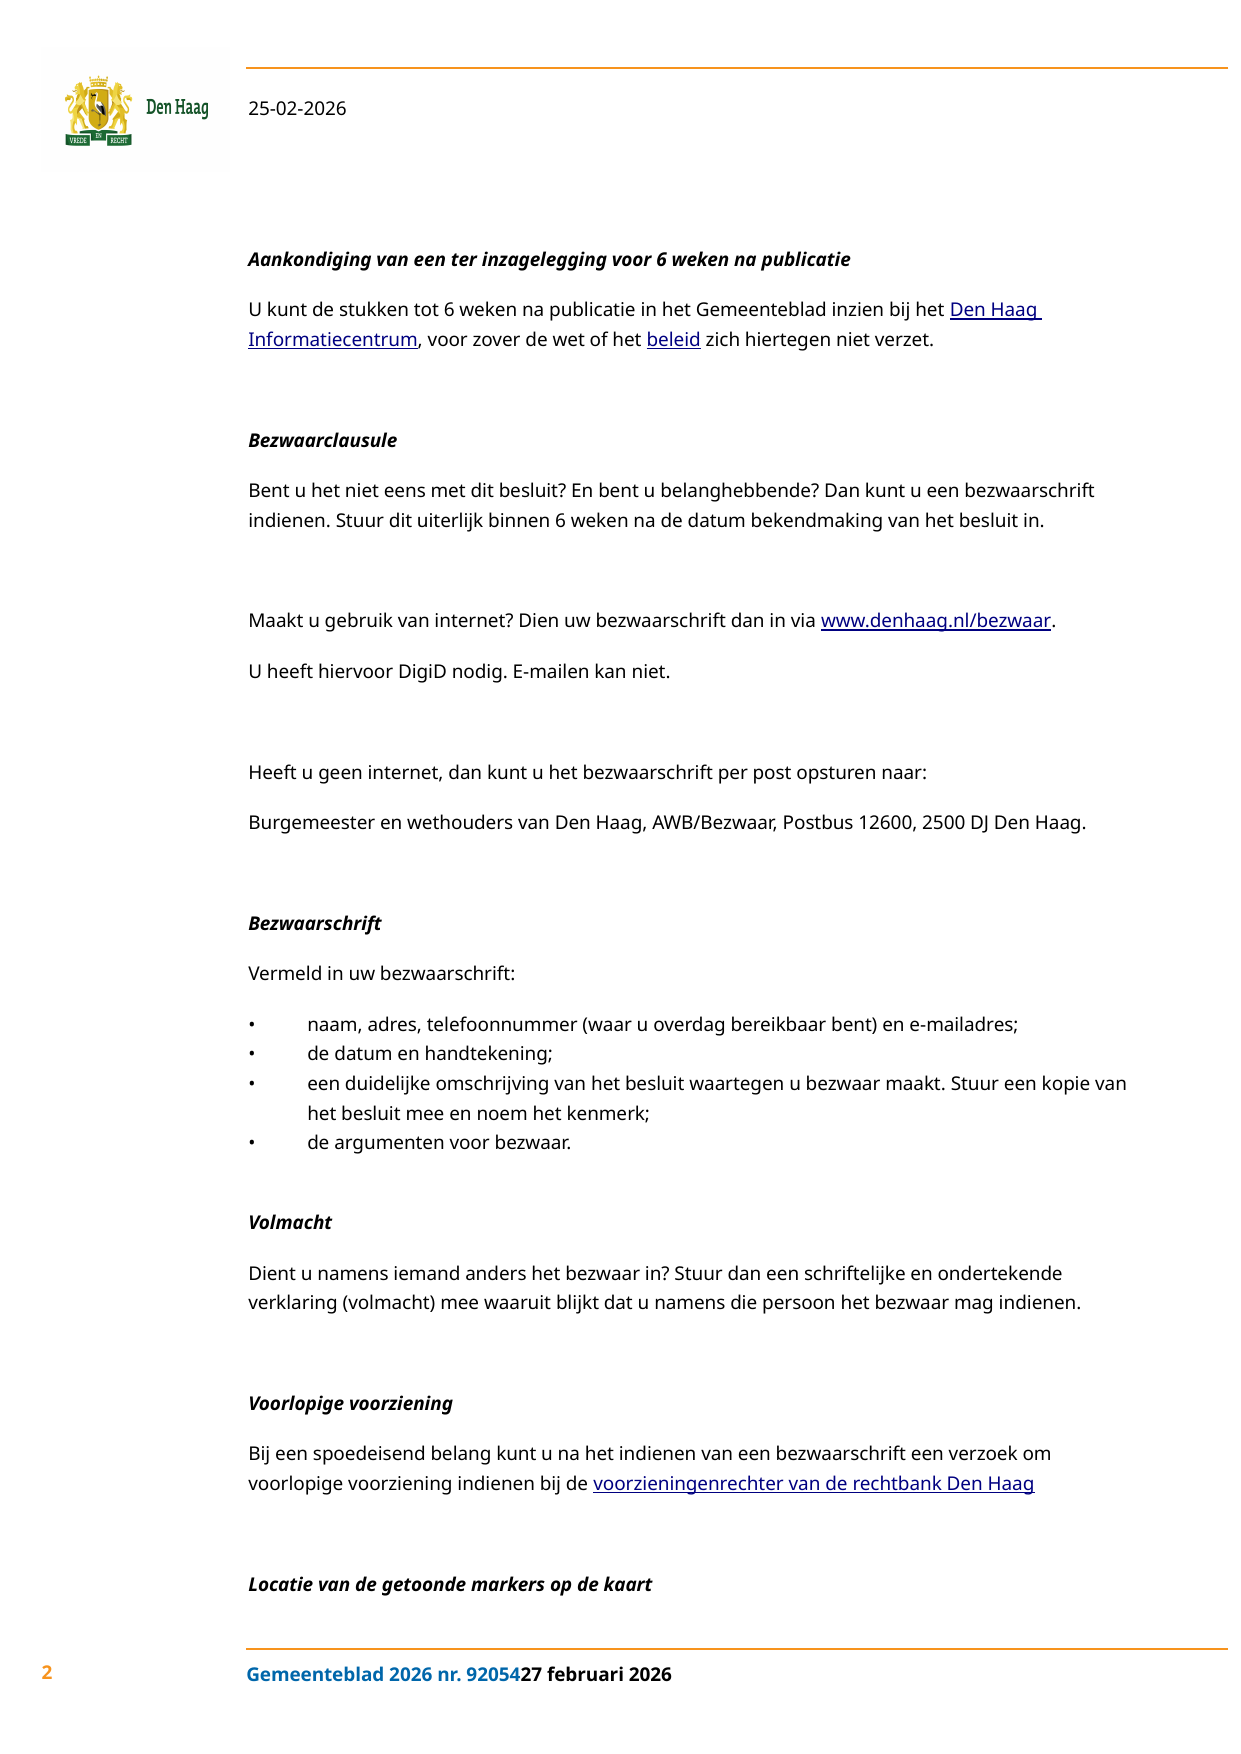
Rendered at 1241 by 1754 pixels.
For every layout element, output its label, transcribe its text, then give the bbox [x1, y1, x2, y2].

text Vermeld in uw bezwaarschrift: [248, 961, 1152, 986]
text Bezwaarschrift [248, 910, 1152, 936]
list de argumenten voor bezwaar. [248, 1129, 1152, 1155]
text Aankondiging van een ter inzagelegging voor 6 weken na publicatie [248, 246, 1152, 272]
text Maakt u gebruik van internet? Dien uw bezwaarschrift dan in via www.denhaag.nl/bezwaar. [248, 608, 1152, 633]
list de datum en handtekening; [248, 1041, 1152, 1066]
text Locatie van de getoonde markers op de kaart [248, 1571, 1152, 1597]
text U kunt de stukken tot 6 weken na publicatie in het Gemeenteblad inzien bij het Den Haag Informatiecentrum, voor zover de wet of het beleid zich hiertegen niet verzet. [248, 296, 1152, 352]
text Bezwaarclausule [248, 427, 1152, 453]
text Burgemeester en wethouders van Den Haag, AWB/Bezwaar, Postbus 12600, 2500 DJ Den Haag. [248, 809, 1152, 835]
list naam, adres, telefoonnummer (waar u overdag bereikbaar bent) en e-mailadres; [248, 1011, 1152, 1037]
text Dient u namens iemand anders het bezwaar in? Stuur dan een schriftelijke en ondertekende verklaring (volmacht) mee waaruit blijkt dat u namens die persoon het bezwaar mag indienen. [248, 1260, 1152, 1315]
text Bent u het niet eens met dit besluit? En bent u belanghebbende? Dan kunt u een bezwaarschrift indienen. Stuur dit uiterlijk binnen 6 weken na de datum bekendmaking van het besluit in. [248, 477, 1152, 533]
list een duidelijke omschrijving van het besluit waartegen u bezwaar maakt. Stuur een kopie van het besluit mee en noem het kenmerk; [248, 1070, 1152, 1126]
text Heeft u geen internet, dan kunt u het bezwaarschrift per post opsturen naar: [248, 759, 1152, 785]
text 25-02-2026 [248, 95, 1152, 121]
text Bij een spoedeisend belang kunt u na het indienen van een bezwaarschrift een verzoek om voorlopige voorziening indienen bij de voorzieningenrechter van de rechtbank Den Haag [248, 1441, 1152, 1496]
text U heeft hiervoor DigiD nodig. E-mailen kan niet. [248, 658, 1152, 684]
picture [41, 47, 231, 172]
text Voorlopige voorziening [248, 1390, 1152, 1416]
text Volmacht [248, 1209, 1152, 1235]
